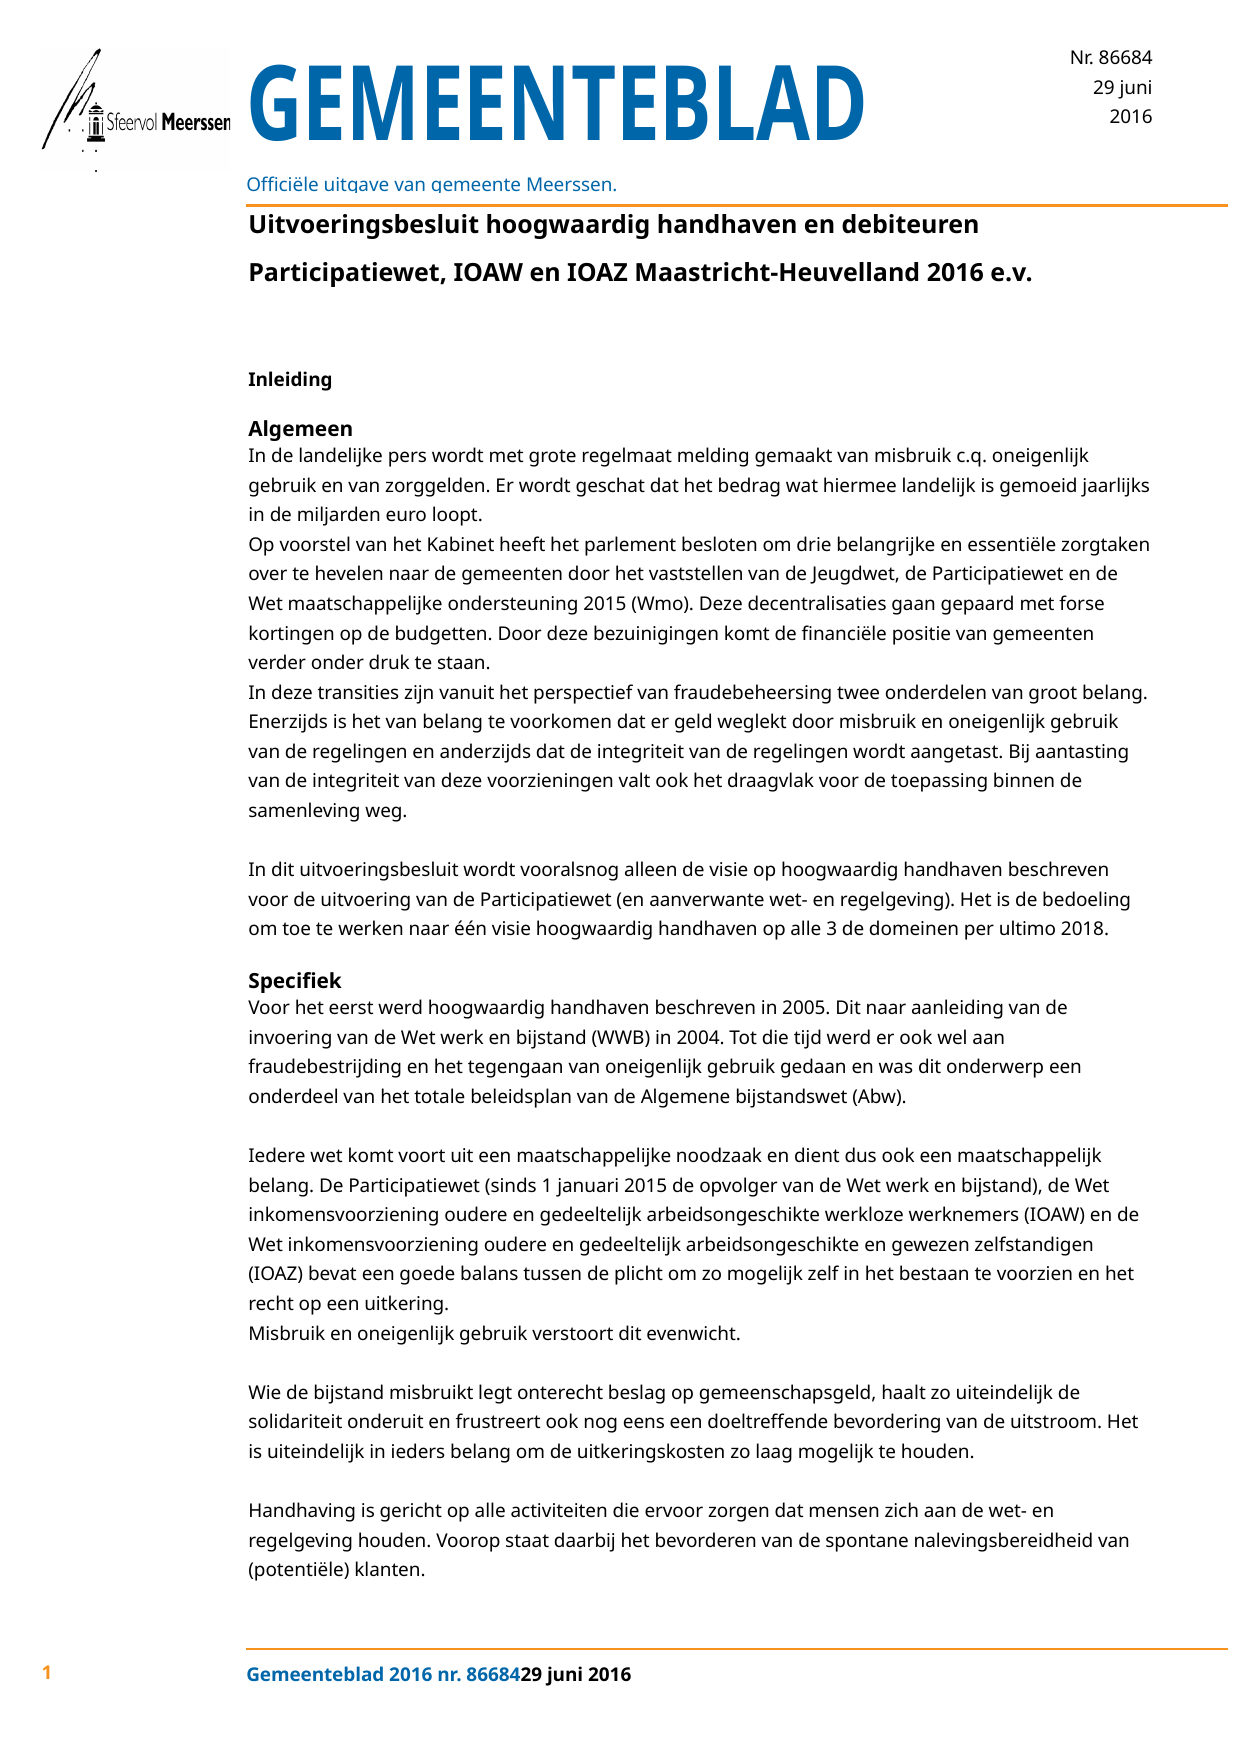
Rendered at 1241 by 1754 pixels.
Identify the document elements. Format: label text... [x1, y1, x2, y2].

text Iedere wet komt voort uit een maatschappelijke noodzaak en dient dus ook een maatschappelijk belang. De Participatiewet (sinds 1 januari 2015 de opvolger van de Wet werk en bijstand), de Wet inkomensvoorziening oudere en gedeeltelijk arbeidsongeschikte werkloze werknemers (IOAW) en de Wet inkomensvoorziening oudere en gedeeltelijk arbeidsongeschikte en gewezen zelfstandigen (IOAZ) bevat een goede balans tussen de plicht om zo mogelijk zelf in het bestaan te voorzien en het recht op een uitkering. [248, 1142, 1152, 1316]
text Uitvoeringsbesluit hoogwaardig handhaven en debiteuren Participatiewet, IOAW en IOAZ Maastricht-Heuvelland 2016 e.v. [248, 207, 1152, 288]
text Inleiding [248, 364, 1152, 393]
text Specifiek [248, 966, 1152, 994]
text Misbruik en oneigenlijk gebruik verstoort dit evenwicht. [248, 1320, 1152, 1346]
text Voor het eerst werd hoogwaardig handhaven beschreven in 2005. Dit naar aanleiding van de invoering van de Wet werk en bijstand (WWB) in 2004. Tot die tijd werd er ook wel aan fraudebestrijding en het tegengaan van oneigenlijk gebruik gedaan en was dit onderwerp een onderdeel van het totale beleidsplan van de Algemene bijstandswet (Abw). [248, 994, 1152, 1109]
text In de landelijke pers wordt met grote regelmaat melding gemaakt van misbruik c.q. oneigenlijk gebruik en van zorggelden. Er wordt geschat dat het bedrag wat hiermee landelijk is gemoeid jaarlijks in de miljarden euro loopt. [248, 442, 1152, 527]
picture [41, 47, 231, 172]
text In deze transities zijn vanuit het perspectief van fraudebeheersing twee onderdelen van groot belang. Enerzijds is het van belang te voorkomen dat er geld weglekt door misbruik en oneigenlijk gebruik van de regelingen en anderzijds dat de integriteit van de regelingen wordt aangetast. Bij aantasting van de integriteit van deze voorzieningen valt ook het draagvlak voor de toepassing binnen de samenleving weg. [248, 679, 1152, 823]
text Algemeen [248, 414, 1152, 442]
text Op voorstel van het Kabinet heeft het parlement besloten om drie belangrijke en essentiële zorgtaken over te hevelen naar de gemeenten door het vaststellen van de Jeugdwet, de Participatiewet en de Wet maatschappelijke ondersteuning 2015 (Wmo). Deze decentralisaties gaan gepaard met forse kortingen op de budgetten. Door deze bezuinigingen komt de financiële positie van gemeenten verder onder druk te staan. [248, 531, 1152, 675]
text Handhaving is gericht op alle activiteiten die ervoor zorgen dat mensen zich aan de wet- en regelgeving houden. Voorop staat daarbij het bevorderen van de spontane nalevingsbereidheid van (potentiële) klanten. [248, 1497, 1152, 1582]
text Wie de bijstand misbruikt legt onterecht beslag op gemeenschapsgeld, haalt zo uiteindelijk de solidariteit onderuit en frustreert ook nog eens een doeltreffende bevordering van de uitstroom. Het is uiteindelijk in ieders belang om de uitkeringskosten zo laag mogelijk te houden. [248, 1379, 1152, 1464]
text In dit uitvoeringsbesluit wordt vooralsnog alleen de visie op hoogwaardig handhaven beschreven voor de uitvoering van de Participatiewet (en aanverwante wet- en regelgeving). Het is de bedoeling om toe te werken naar één visie hoogwaardig handhaven op alle 3 de domeinen per ultimo 2018. [248, 856, 1152, 941]
